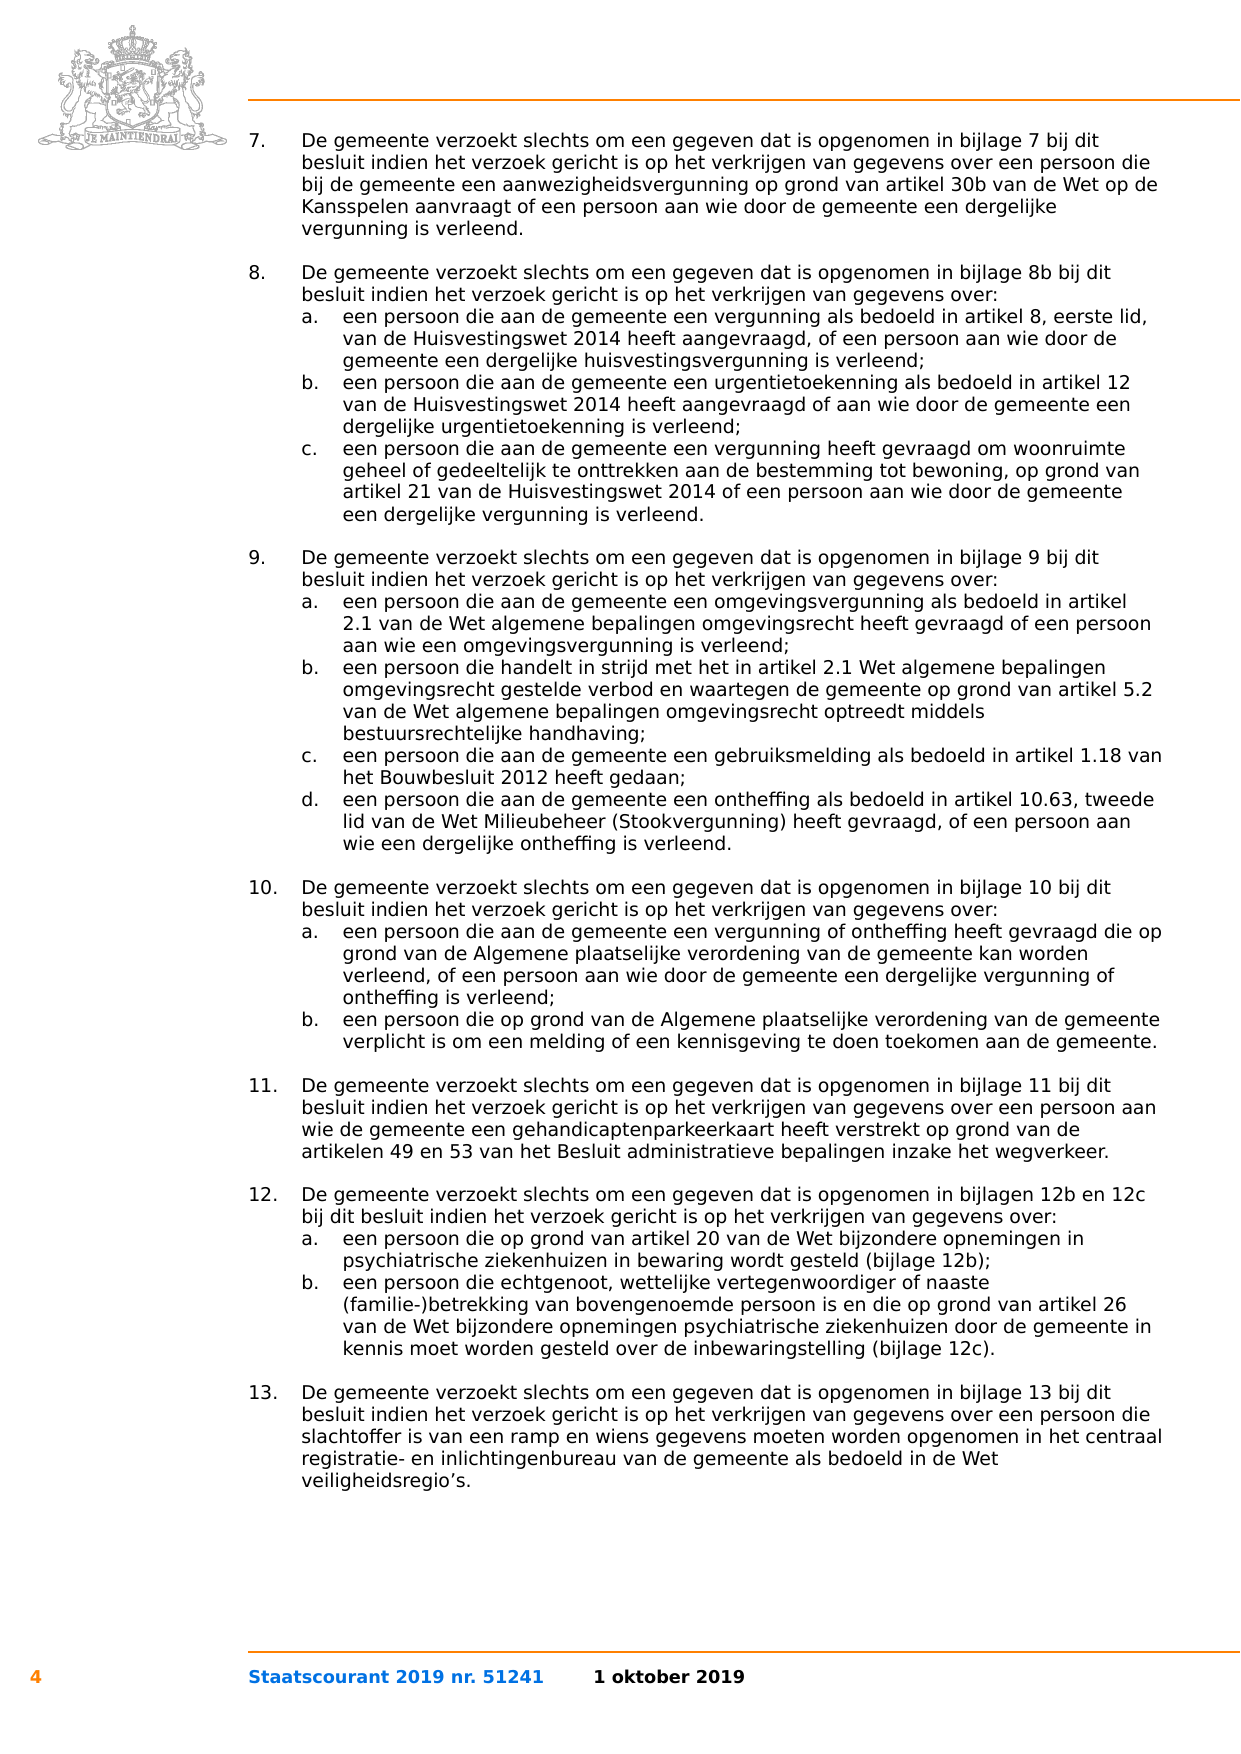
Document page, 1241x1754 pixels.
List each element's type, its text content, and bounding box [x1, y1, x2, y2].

picture [38, 25, 227, 150]
text a. een persoon die aan de gemeente een vergunning of ontheffing heeft gevraagd die op grond van de Algemene plaatselijke verordening van de gemeente kan worden verleend, of een persoon aan wie door de gemeente een dergelijke vergunning of ontheffing is verleend; [301, 921, 1163, 1009]
text b. een persoon die op grond van de Algemene plaatselijke verordening van de gemeente verplicht is om een melding of een kennisgeving te doen toekomen aan de gemeente. [301, 1009, 1163, 1053]
text c. een persoon die aan de gemeente een gebruiksmelding als bedoeld in artikel 1.18 van het Bouwbesluit 2012 heeft gedaan; [301, 745, 1163, 789]
text d. een persoon die aan de gemeente een ontheffing als bedoeld in artikel 10.63, tweede lid van de Wet Milieubeheer (Stookvergunning) heeft gevraagd, of een persoon aan wie een dergelijke ontheffing is verleend. [301, 789, 1163, 855]
text a. een persoon die op grond van artikel 20 van de Wet bijzondere opnemingen in psychiatrische ziekenhuizen in bewaring wordt gesteld (bijlage 12b); [301, 1228, 1163, 1272]
text 13. De gemeente verzoekt slechts om een gegeven dat is opgenomen in bijlage 13 bij dit besluit indien het verzoek gericht is op het verkrijgen van gegevens over een persoon die slachtoffer is van een ramp en wiens gegevens moeten worden opgenomen in het centraal registratie- en inlichtingenbureau van de gemeente als bedoeld in de Wet veiligheidsregio’s. [248, 1382, 1163, 1492]
text a. een persoon die aan de gemeente een vergunning als bedoeld in artikel 8, eerste lid, van de Huisvestingswet 2014 heeft aangevraagd, of een persoon aan wie door de gemeente een dergelijke huisvestingsvergunning is verleend; [301, 306, 1163, 372]
text 10. De gemeente verzoekt slechts om een gegeven dat is opgenomen in bijlage 10 bij dit besluit indien het verzoek gericht is op het verkrijgen van gegevens over: [248, 877, 1163, 921]
text 8. De gemeente verzoekt slechts om een gegeven dat is opgenomen in bijlage 8b bij dit besluit indien het verzoek gericht is op het verkrijgen van gegevens over: [248, 262, 1163, 306]
text 9. De gemeente verzoekt slechts om een gegeven dat is opgenomen in bijlage 9 bij dit besluit indien het verzoek gericht is op het verkrijgen van gegevens over: [248, 547, 1163, 591]
text 7. De gemeente verzoekt slechts om een gegeven dat is opgenomen in bijlage 7 bij dit besluit indien het verzoek gericht is op het verkrijgen van gegevens over een persoon die bij de gemeente een aanwezigheidsvergunning op grond van artikel 30b van de Wet op de Kansspelen aanvraagt of een persoon aan wie door de gemeente een dergelijke vergunning is verleend. [248, 130, 1163, 240]
text c. een persoon die aan de gemeente een vergunning heeft gevraagd om woonruimte geheel of gedeeltelijk te onttrekken aan de bestemming tot bewoning, op grond van artikel 21 van de Huisvestingswet 2014 of een persoon aan wie door de gemeente een dergelijke vergunning is verleend. [301, 437, 1163, 525]
text 11. De gemeente verzoekt slechts om een gegeven dat is opgenomen in bijlage 11 bij dit besluit indien het verzoek gericht is op het verkrijgen van gegevens over een persoon aan wie de gemeente een gehandicaptenparkeerkaart heeft verstrekt op grond van de artikelen 49 en 53 van het Besluit administratieve bepalingen inzake het wegverkeer. [248, 1074, 1163, 1162]
text 12. De gemeente verzoekt slechts om een gegeven dat is opgenomen in bijlagen 12b en 12c bij dit besluit indien het verzoek gericht is op het verkrijgen van gegevens over: [248, 1184, 1163, 1228]
text b. een persoon die echtgenoot, wettelijke vertegenwoordiger of naaste (familie-)betrekking van bovengenoemde persoon is en die op grond van artikel 26 van de Wet bijzondere opnemingen psychiatrische ziekenhuizen door de gemeente in kennis moet worden gesteld over de inbewaringstelling (bijlage 12c). [301, 1272, 1163, 1360]
text b. een persoon die handelt in strijd met het in artikel 2.1 Wet algemene bepalingen omgevingsrecht gestelde verbod en waartegen de gemeente op grond van artikel 5.2 van de Wet algemene bepalingen omgevingsrecht optreedt middels bestuursrechtelijke handhaving; [301, 657, 1163, 745]
text b. een persoon die aan de gemeente een urgentietoekenning als bedoeld in artikel 12 van de Huisvestingswet 2014 heeft aangevraagd of aan wie door de gemeente een dergelijke urgentietoekenning is verleend; [301, 372, 1163, 437]
text a. een persoon die aan de gemeente een omgevingsvergunning als bedoeld in artikel 2.1 van de Wet algemene bepalingen omgevingsrecht heeft gevraagd of een persoon aan wie een omgevingsvergunning is verleend; [301, 591, 1163, 657]
